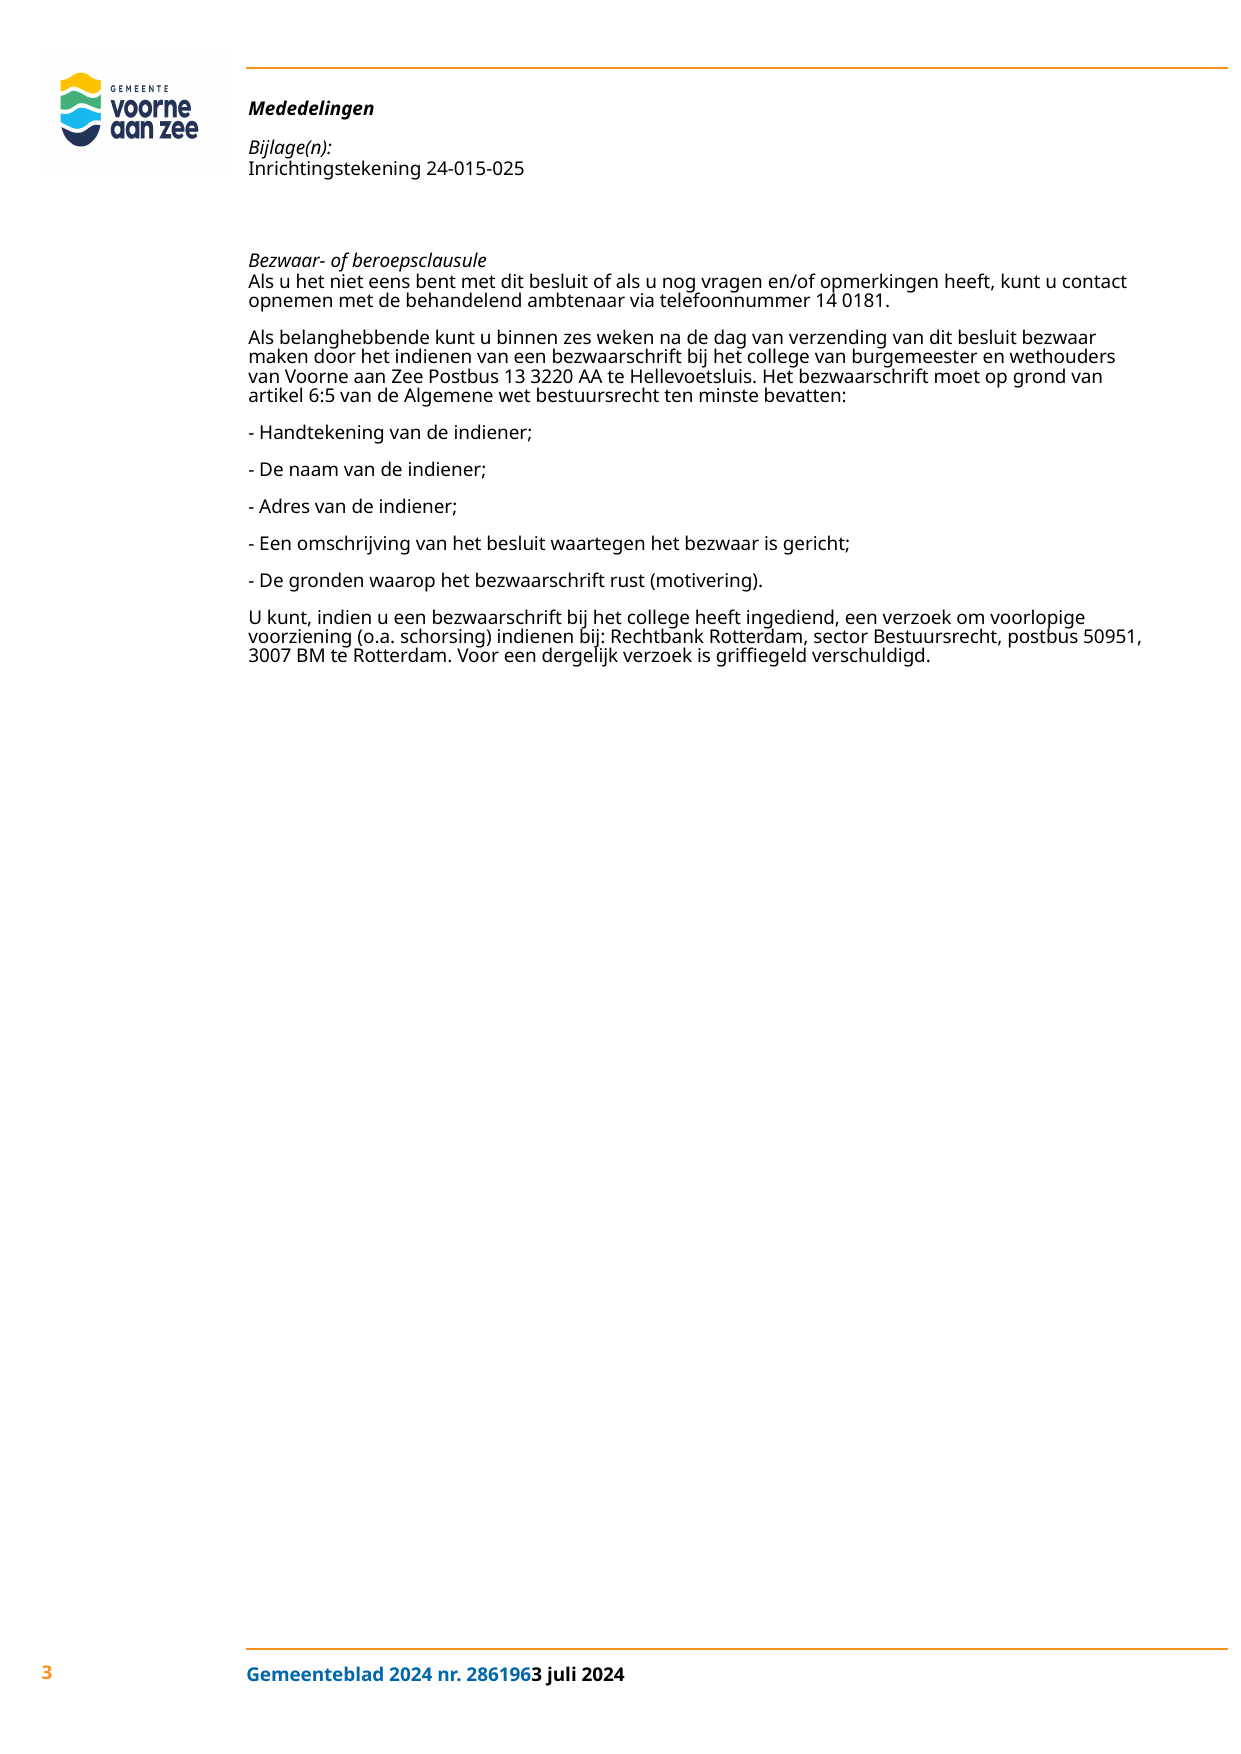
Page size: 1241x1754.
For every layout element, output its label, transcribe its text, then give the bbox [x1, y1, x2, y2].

text Mededelingen [248, 95, 1152, 121]
text Inrichtingstekening 24-015-025 [248, 160, 1152, 179]
text U kunt, indien u een bezwaarschrift bij het college heeft ingediend, een verzoek om voorlopige voorziening (o.a. schorsing) indienen bij: Rechtbank Rotterdam, sector Bestuursrecht, postbus 50951, 3007 BM te Rotterdam. Voor een dergelijk verzoek is griffiegeld verschuldigd. [248, 609, 1152, 667]
text Bijlage(n): [248, 134, 1152, 160]
text - De naam van de indiener; [248, 461, 1152, 480]
text - Adres van de indiener; [248, 498, 1152, 517]
text - Handtekening van de indiener; [248, 424, 1152, 443]
text - Een omschrijving van het besluit waartegen het bezwaar is gericht; [248, 535, 1152, 554]
text Als u het niet eens bent met dit besluit of als u nog vragen en/of opmerkingen heeft, kunt u contact opnemen met de behandelend ambtenaar via telefoonnummer 14 0181. [248, 273, 1152, 312]
picture [41, 47, 231, 172]
text Als belanghebbende kunt u binnen zes weken na de dag van verzending van dit besluit bezwaar maken door het indienen van een bezwaarschrift bij het college van burgemeester en wethouders van Voorne aan Zee Postbus 13 3220 AA te Hellevoetsluis. Het bezwaarschrift moet op grond van artikel 6:5 van de Algemene wet bestuursrecht ten minste bevatten: [248, 329, 1152, 406]
text Bezwaar- of beroepsclausule [248, 247, 1152, 273]
text - De gronden waarop het bezwaarschrift rust (motivering). [248, 572, 1152, 591]
